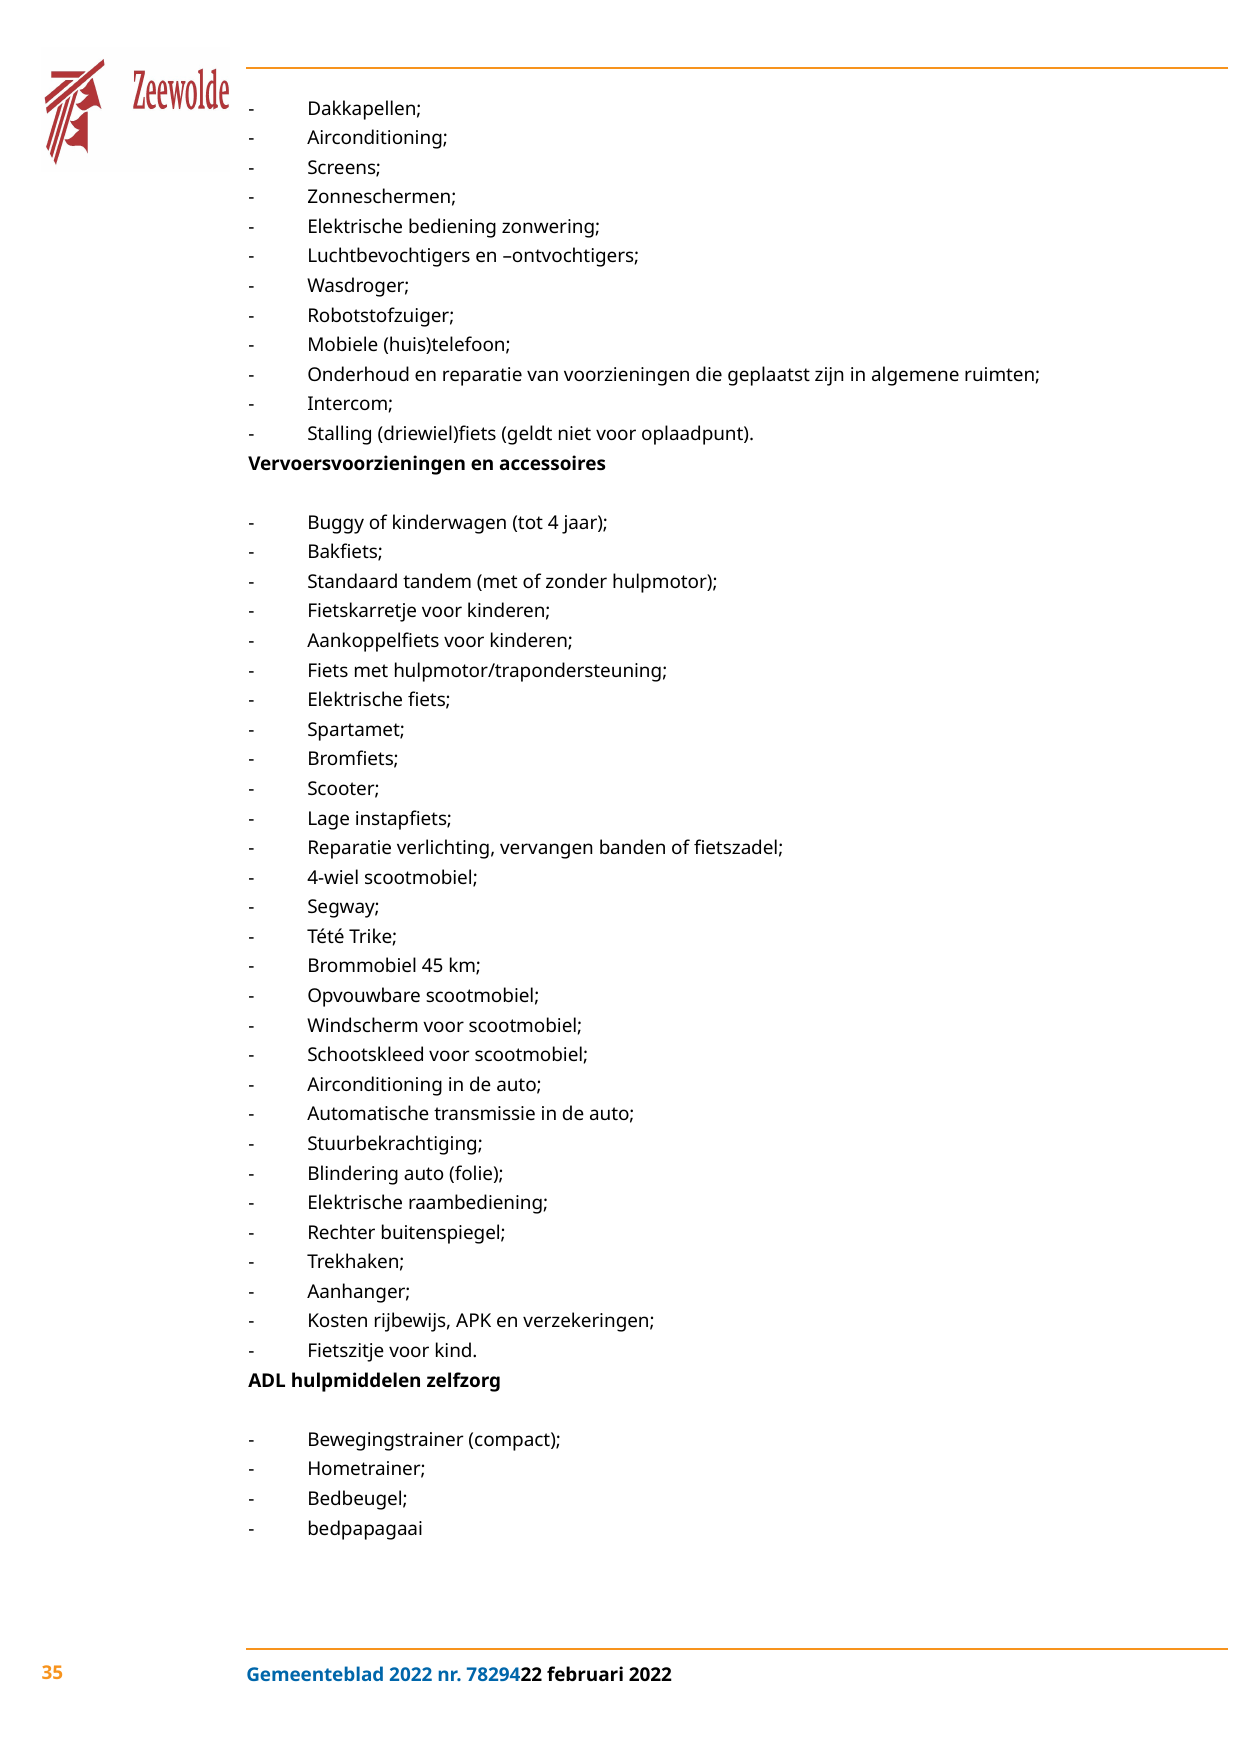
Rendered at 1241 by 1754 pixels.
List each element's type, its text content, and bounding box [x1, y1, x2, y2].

list Spartamet; [248, 716, 1152, 742]
list Standaard tandem (met of zonder hulpmotor); [248, 568, 1152, 594]
list Onderhoud en reparatie van voorzieningen die geplaatst zijn in algemene ruimten; [248, 361, 1152, 387]
list Fiets met hulpmotor/trapondersteuning; [248, 657, 1152, 683]
list Screens; [248, 154, 1152, 180]
list Reparatie verlichting, vervangen banden of fietszadel; [248, 834, 1152, 860]
list Schootskleed voor scootmobiel; [248, 1041, 1152, 1067]
list Aankoppelfiets voor kinderen; [248, 627, 1152, 653]
list Elektrische raambediening; [248, 1189, 1152, 1215]
list 4-wiel scootmobiel; [248, 864, 1152, 890]
list Brommobiel 45 km; [248, 953, 1152, 978]
list Stalling (driewiel)fiets (geldt niet voor oplaadpunt). [248, 420, 1152, 446]
list Fietskarretje voor kinderen; [248, 598, 1152, 623]
list Trekhaken; [248, 1248, 1152, 1274]
list Opvouwbare scootmobiel; [248, 982, 1152, 1008]
list Bromfiets; [248, 746, 1152, 771]
text Vervoersvoorzieningen en accessoires [248, 450, 1152, 476]
list Elektrische fiets; [248, 686, 1152, 712]
list Stuurbekrachtiging; [248, 1130, 1152, 1156]
list Blindering auto (folie); [248, 1160, 1152, 1186]
list Zonneschermen; [248, 183, 1152, 209]
list Aanhanger; [248, 1278, 1152, 1304]
list Windscherm voor scootmobiel; [248, 1012, 1152, 1038]
list Bewegingstrainer (compact); [248, 1426, 1152, 1452]
list Lage instapfiets; [248, 805, 1152, 831]
text ADL hulpmiddelen zelfzorg [248, 1367, 1152, 1393]
list Tété Trike; [248, 923, 1152, 949]
list Airconditioning; [248, 124, 1152, 150]
list Automatische transmissie in de auto; [248, 1101, 1152, 1126]
list Segway; [248, 893, 1152, 919]
list Buggy of kinderwagen (tot 4 jaar); [248, 509, 1152, 535]
picture [41, 47, 231, 172]
list Kosten rijbewijs, APK en verzekeringen; [248, 1308, 1152, 1333]
list Airconditioning in de auto; [248, 1071, 1152, 1097]
list Bedbeugel; [248, 1485, 1152, 1511]
list Elektrische bediening zonwering; [248, 213, 1152, 239]
list Intercom; [248, 391, 1152, 416]
list Dakkapellen; [248, 95, 1152, 121]
list Mobiele (huis)telefoon; [248, 331, 1152, 357]
list Rechter buitenspiegel; [248, 1219, 1152, 1245]
list Wasdroger; [248, 272, 1152, 298]
list Luchtbevochtigers en –ontvochtigers; [248, 243, 1152, 268]
list Scooter; [248, 775, 1152, 801]
list bedpapagaai [248, 1515, 1152, 1541]
list Hometrainer; [248, 1456, 1152, 1481]
list Bakfiets; [248, 538, 1152, 564]
list Robotstofzuiger; [248, 302, 1152, 328]
list Fietszitje voor kind. [248, 1337, 1152, 1363]
